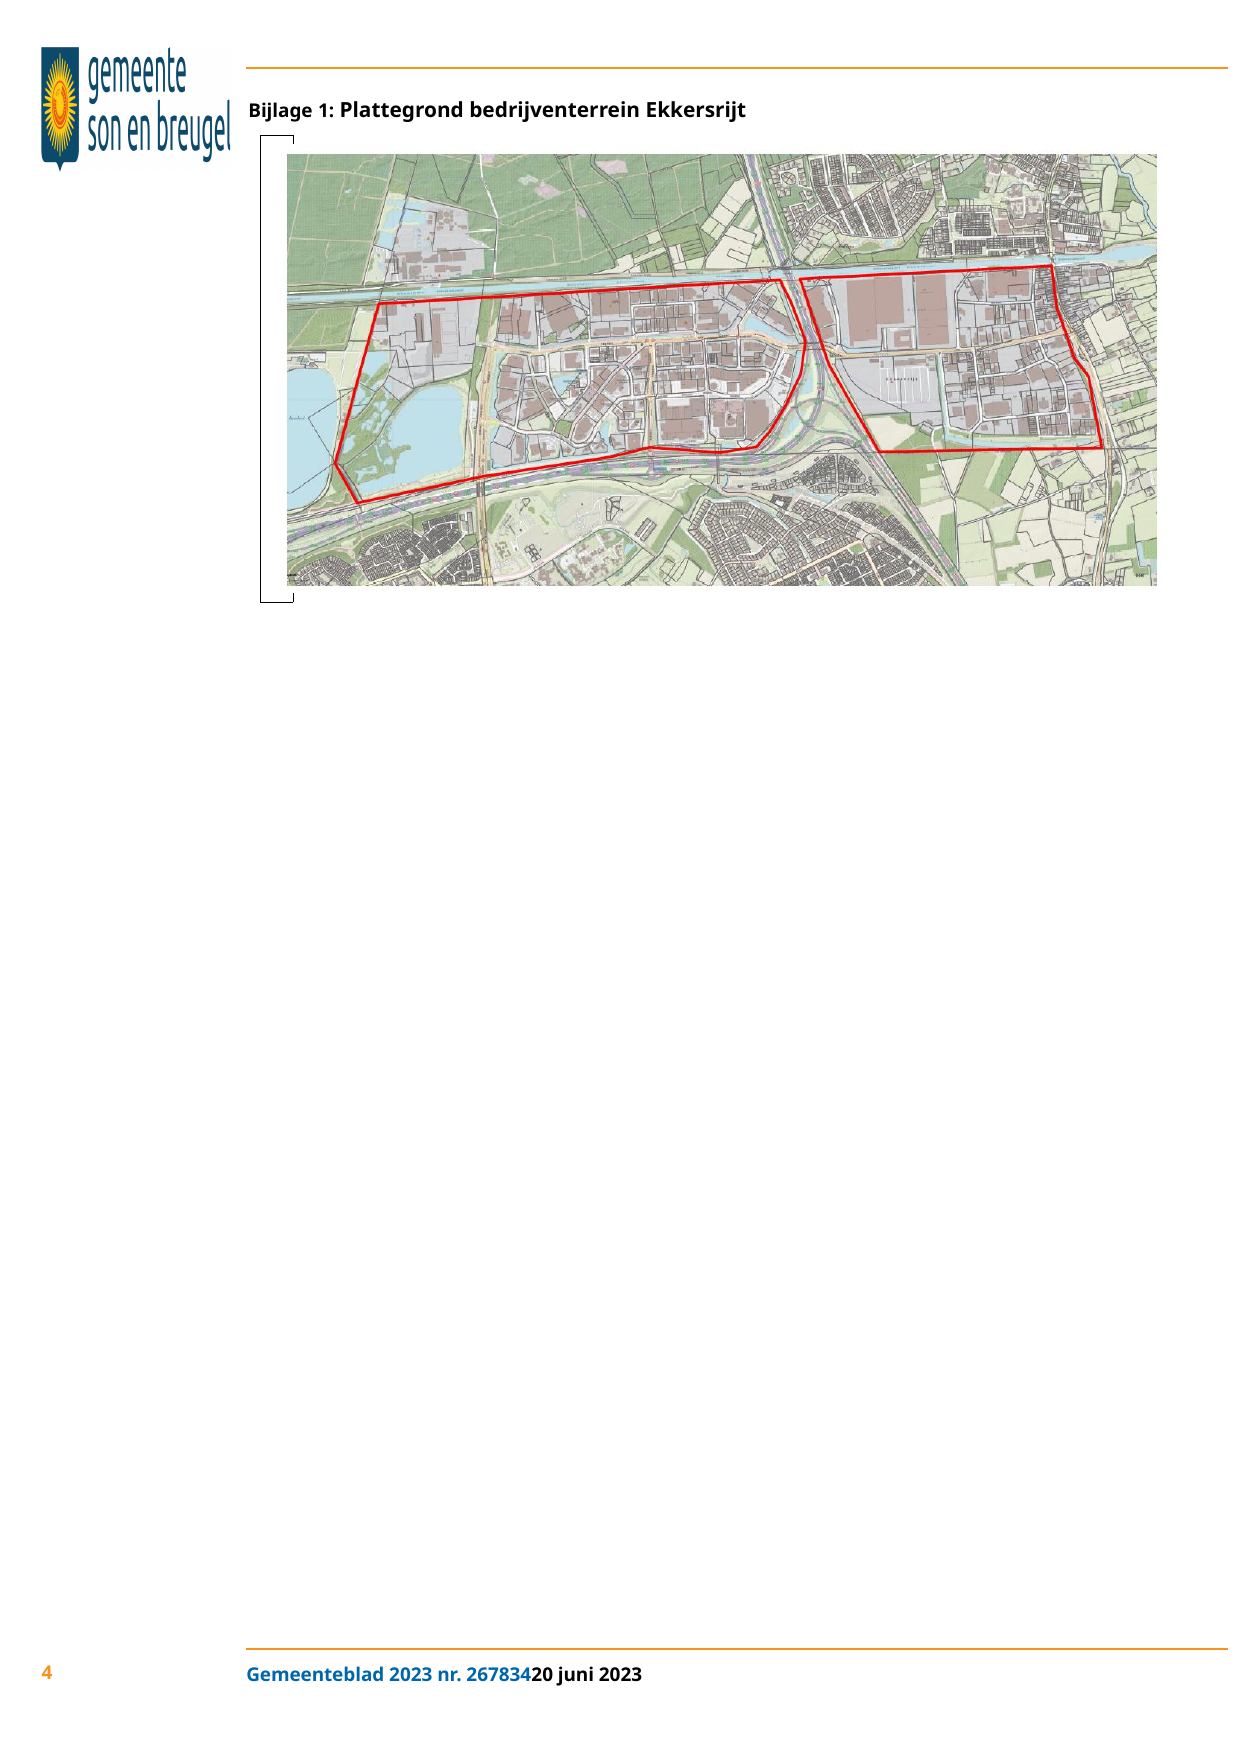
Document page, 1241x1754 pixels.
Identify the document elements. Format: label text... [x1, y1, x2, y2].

text Bijlage 1: Plattegrond bedrijventerrein Ekkersrijt [248, 95, 1152, 123]
picture [268, 144, 1173, 593]
picture [41, 47, 231, 172]
